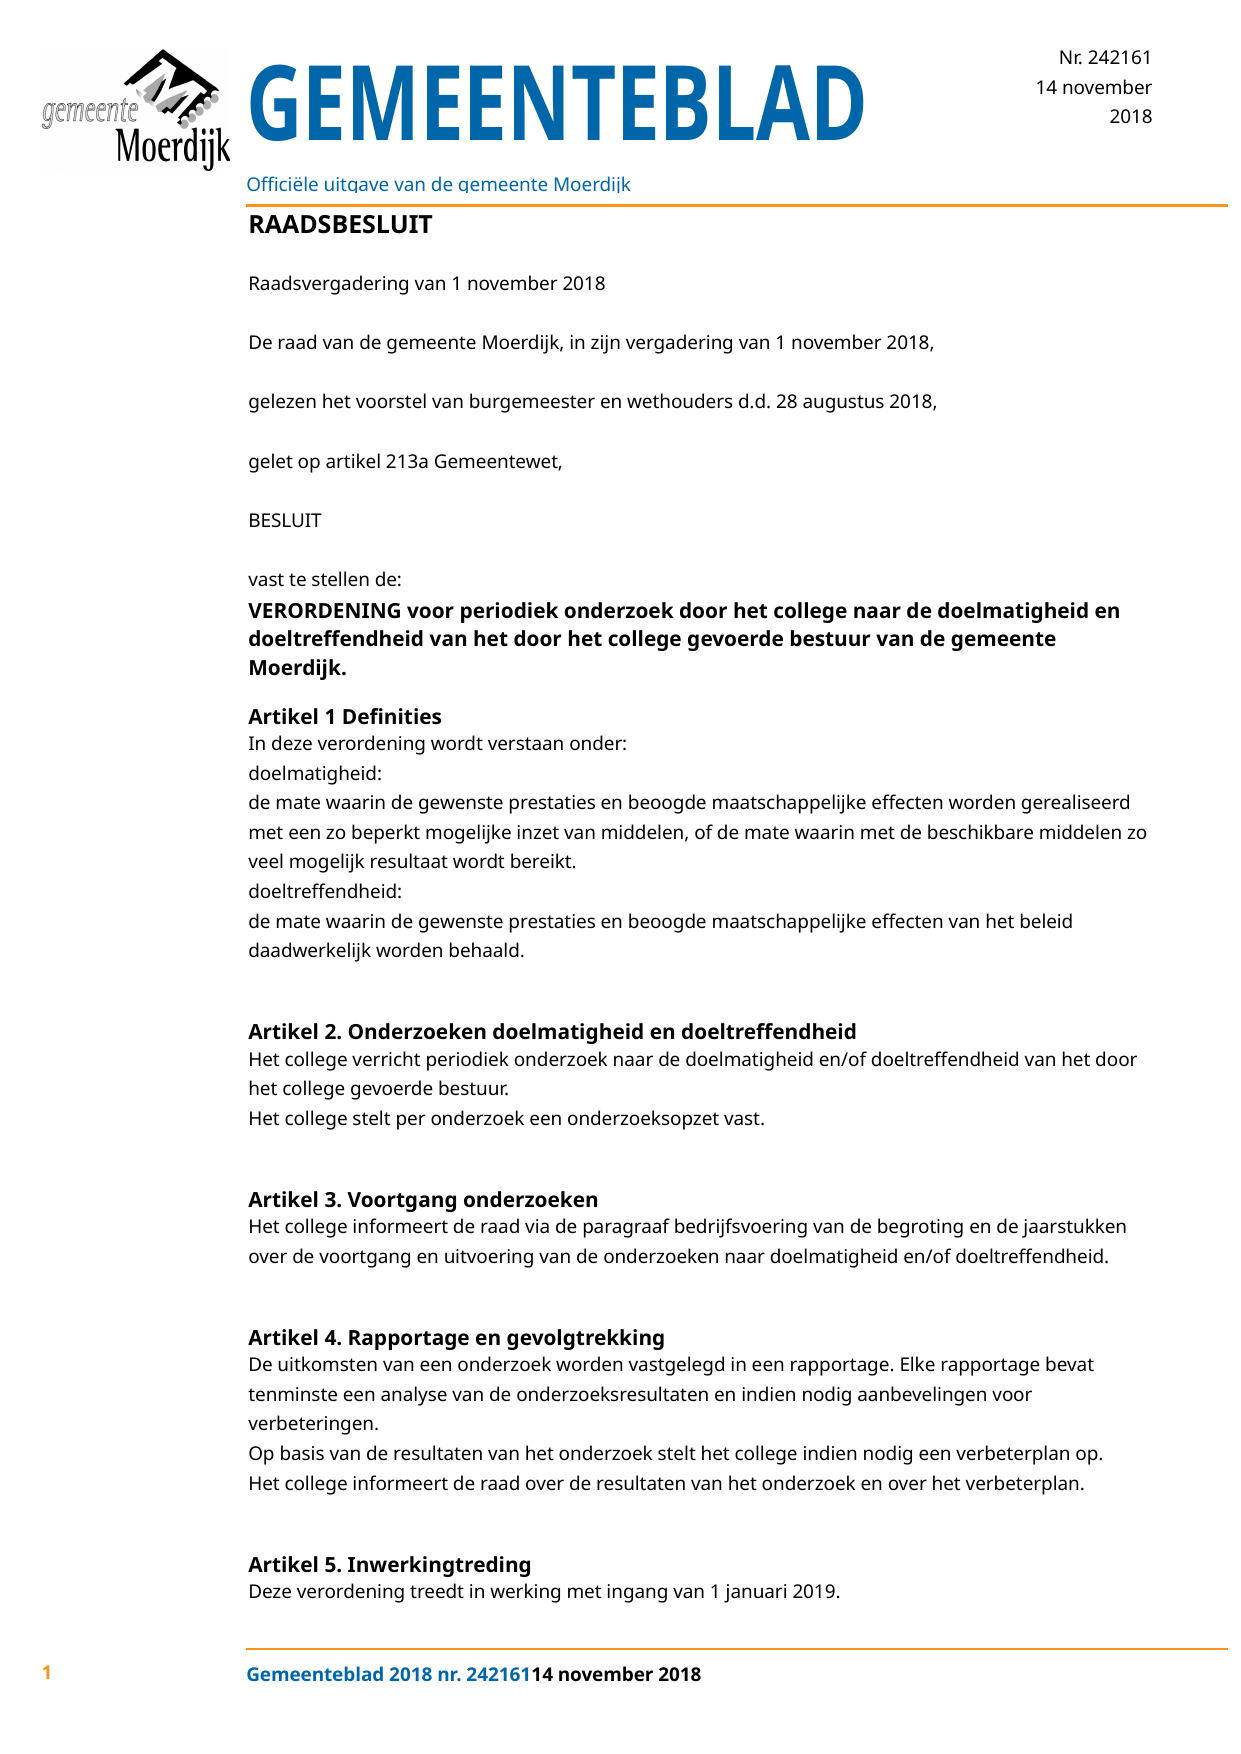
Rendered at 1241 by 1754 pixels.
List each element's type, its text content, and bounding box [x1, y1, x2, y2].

text Artikel 3. Voortgang onderzoeken [248, 1185, 1152, 1213]
text vast te stellen de: [248, 566, 1152, 592]
text de mate waarin de gewenste prestaties en beoogde maatschappelijke effecten van het beleid daadwerkelijk worden behaald. [248, 908, 1152, 963]
text Raadsvergadering van 1 november 2018 [248, 270, 1152, 296]
text Artikel 1 Definities [248, 702, 1152, 730]
text doelmatigheid: [248, 760, 1152, 786]
text RAADSBESLUIT [248, 207, 1152, 241]
text In deze verordening wordt verstaan onder: [248, 730, 1152, 756]
text Het college informeert de raad over de resultaten van het onderzoek en over het verbeterplan. [248, 1470, 1152, 1496]
text Deze verordening treedt in werking met ingang van 1 januari 2019. [248, 1578, 1152, 1604]
text doeltreffendheid: [248, 878, 1152, 904]
text gelet op artikel 213a Gemeentewet, [248, 448, 1152, 473]
picture [41, 47, 231, 172]
text Het college verricht periodiek onderzoek naar de doelmatigheid en/of doeltreffendheid van het door het college gevoerde bestuur. [248, 1046, 1152, 1101]
text De uitkomsten van een onderzoek worden vastgelegd in een rapportage. Elke rapportage bevat tenminste een analyse van de onderzoeksresultaten en indien nodig aanbevelingen voor verbeteringen. [248, 1351, 1152, 1436]
text de mate waarin de gewenste prestaties en beoogde maatschappelijke effecten worden gerealiseerd met een zo beperkt mogelijke inzet van middelen, of de mate waarin met de beschikbare middelen zo veel mogelijk resultaat wordt bereikt. [248, 789, 1152, 874]
text Op basis van de resultaten van het onderzoek stelt het college indien nodig een verbeterplan op. [248, 1440, 1152, 1466]
text BESLUIT [248, 507, 1152, 533]
text Artikel 5. Inwerkingtreding [248, 1550, 1152, 1578]
text Artikel 4. Rapportage en gevolgtrekking [248, 1323, 1152, 1351]
text Het college stelt per onderzoek een onderzoeksopzet vast. [248, 1105, 1152, 1131]
text Het college informeert de raad via de paragraaf bedrijfsvoering van de begroting en de jaarstukken over de voortgang en uitvoering van de onderzoeken naar doelmatigheid en/of doeltreffendheid. [248, 1213, 1152, 1269]
text gelezen het voorstel van burgemeester en wethouders d.d. 28 augustus 2018, [248, 389, 1152, 414]
text Artikel 2. Onderzoeken doelmatigheid en doeltreffendheid [248, 1017, 1152, 1046]
text De raad van de gemeente Moerdijk, in zijn vergadering van 1 november 2018, [248, 329, 1152, 355]
text VERORDENING voor periodiek onderzoek door het college naar de doelmatigheid en doeltreffendheid van het door het college gevoerde bestuur van de gemeente Moerdijk. [248, 596, 1152, 681]
